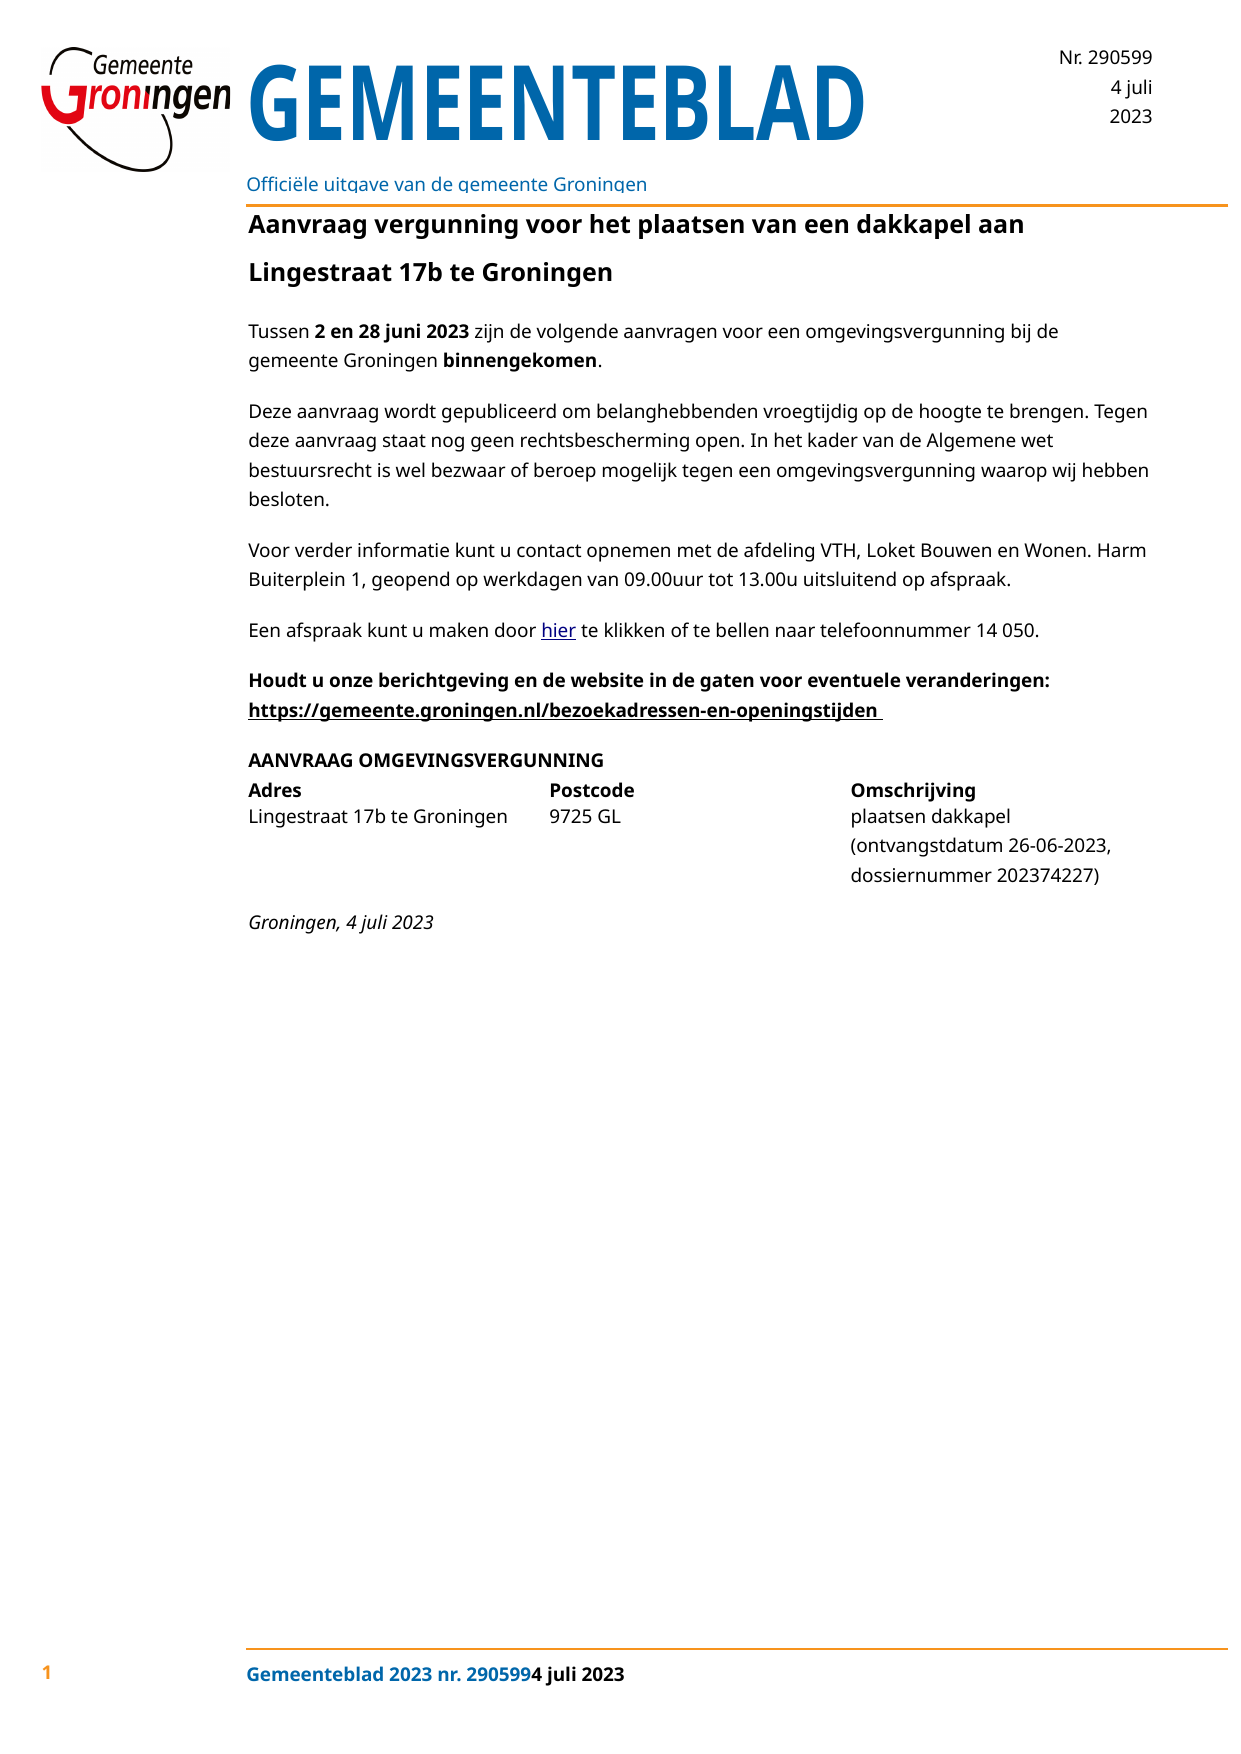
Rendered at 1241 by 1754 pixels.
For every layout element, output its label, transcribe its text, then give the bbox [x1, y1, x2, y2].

table_cell plaatsen dakkapel (ontvangstdatum 26-06-2023, dossiernummer 202374227) [850, 803, 1152, 888]
text Deze aanvraag wordt gepubliceerd om belanghebbenden vroegtijdig op de hoogte te brengen. Tegen deze aanvraag staat nog geen rechtsbescherming open. In het kader van de Algemene wet bestuursrecht is wel bezwaar of beroep mogelijk tegen een omgevingsvergunning waarop wij hebben besloten. [248, 398, 1152, 512]
table_cell 9725 GL [549, 803, 850, 888]
table_cell Lingestraat 17b te Groningen [248, 803, 549, 888]
picture [41, 47, 231, 172]
table_header Omschrijving [850, 777, 1152, 803]
text Houdt u onze berichtgeving en de website in de gaten voor eventuele veranderingen: https://gemeente.groningen.nl/bezoekadressen-en-openingstijden [248, 667, 1152, 723]
text Groningen, 4 juli 2023 [248, 909, 1152, 935]
table_header Postcode [549, 777, 850, 803]
text Aanvraag vergunning voor het plaatsen van een dakkapel aan Lingestraat 17b te Groningen [248, 207, 1152, 288]
table_header Adres [248, 777, 549, 803]
text Tussen 2 en 28 juni 2023 zijn de volgende aanvragen voor een omgevingsvergunning bij de gemeente Groningen binnengekomen. [248, 318, 1152, 373]
text Voor verder informatie kunt u contact opnemen met de afdeling VTH, Loket Bouwen en Wonen. Harm Buiterplein 1, geopend op werkdagen van 09.00uur tot 13.00u uitsluitend op afspraak. [248, 537, 1152, 592]
text Een afspraak kunt u maken door hier te klikken of te bellen naar telefoonnummer 14 050. [248, 617, 1152, 643]
text AANVRAAG OMGEVINGSVERGUNNING [248, 747, 1152, 773]
